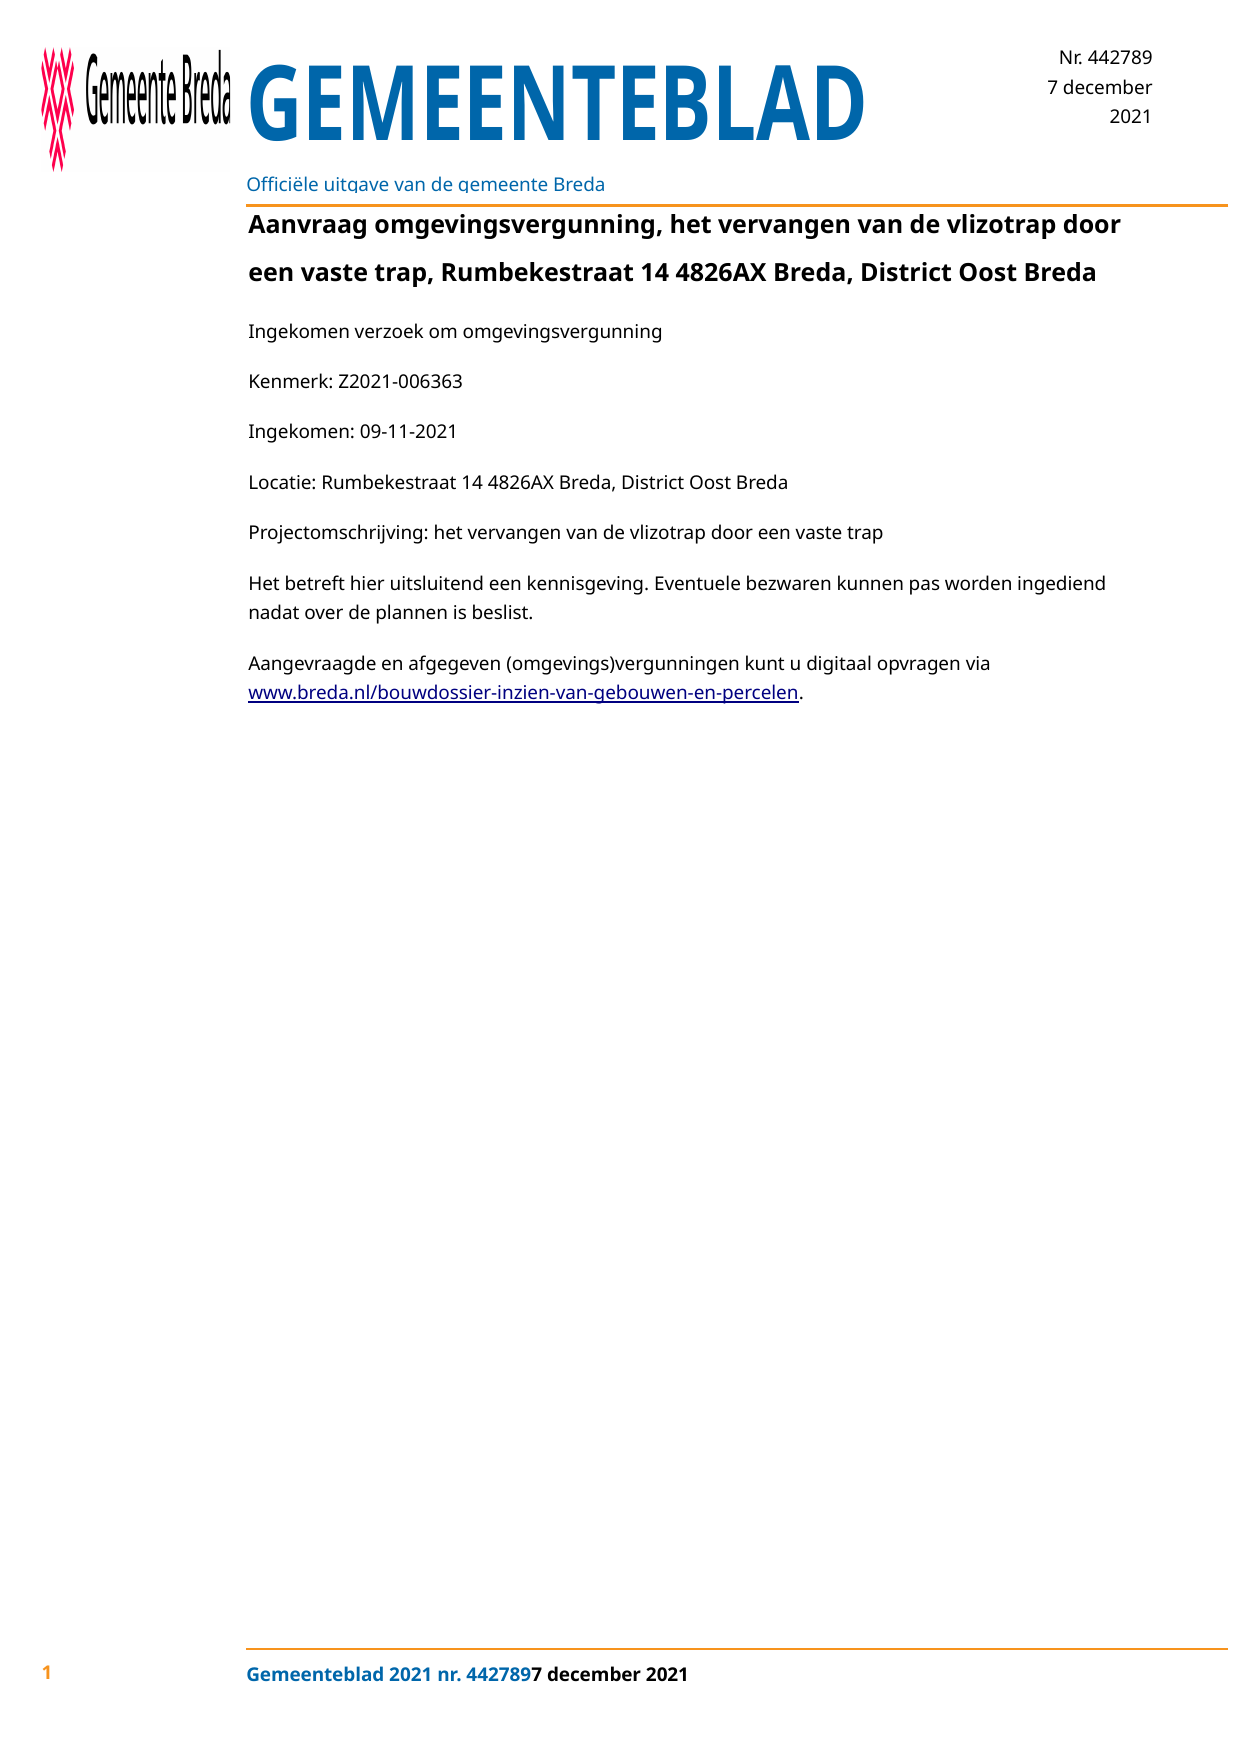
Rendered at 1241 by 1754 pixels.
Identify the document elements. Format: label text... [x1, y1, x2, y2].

text Ingekomen: 09-11-2021 [248, 419, 1152, 444]
text Ingekomen verzoek om omgevingsvergunning [248, 318, 1152, 344]
text Kenmerk: Z2021-006363 [248, 368, 1152, 394]
text Het betreft hier uitsluitend een kennisgeving. Eventuele bezwaren kunnen pas worden ingediend nadat over de plannen is beslist. [248, 570, 1152, 625]
text Locatie: Rumbekestraat 14 4826AX Breda, District Oost Breda [248, 469, 1152, 495]
text Aangevraagde en afgegeven (omgevings)vergunningen kunt u digitaal opvragen via www.breda.nl/bouwdossier-inzien-van-gebouwen-en-percelen. [248, 650, 1152, 705]
text Projectomschrijving: het vervangen van de vlizotrap door een vaste trap [248, 519, 1152, 545]
picture [41, 47, 231, 172]
text Aanvraag omgevingsvergunning, het vervangen van de vlizotrap door een vaste trap, Rumbekestraat 14 4826AX Breda, District Oost Breda [248, 207, 1152, 288]
